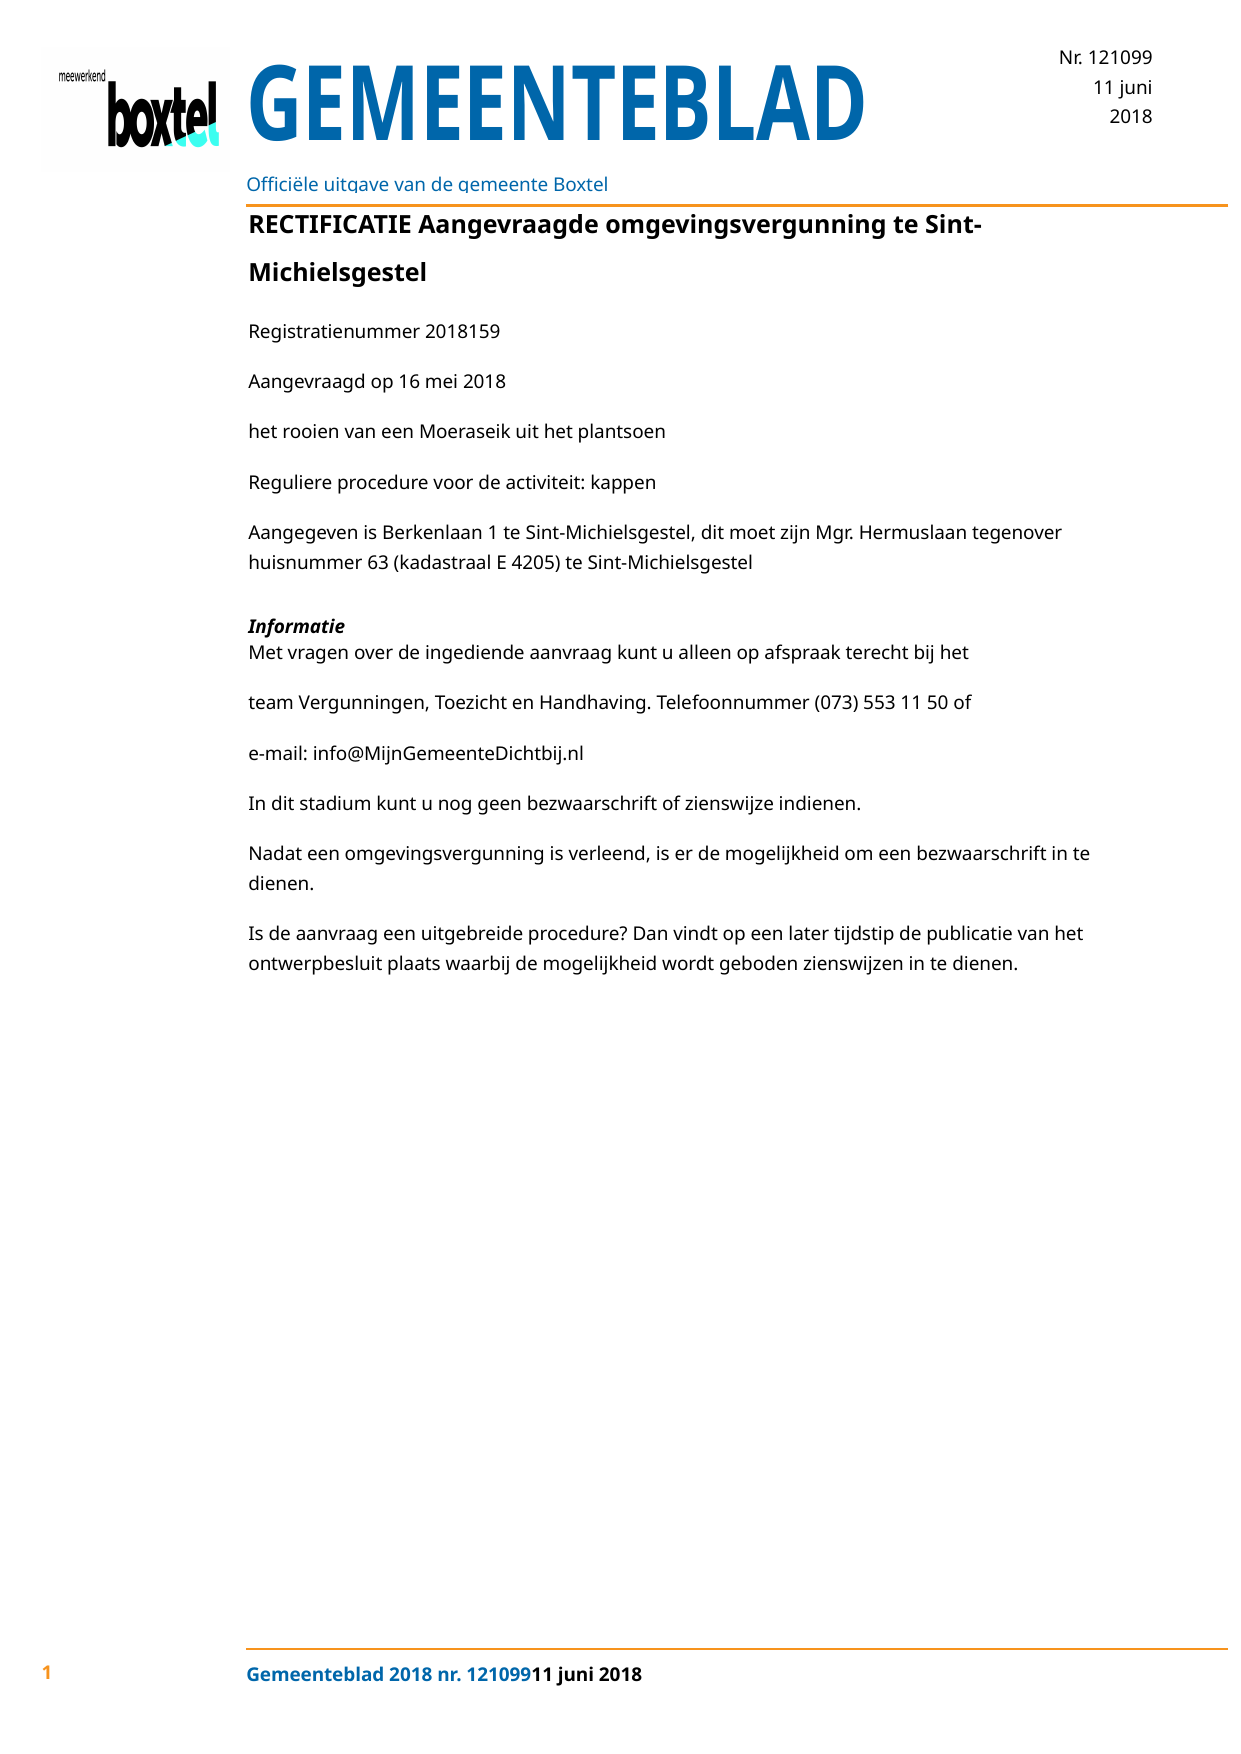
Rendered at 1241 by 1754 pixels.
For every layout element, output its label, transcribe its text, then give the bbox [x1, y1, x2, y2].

text In dit stadium kunt u nog geen bezwaarschrift of zienswijze indienen. [248, 790, 1152, 816]
text Registratienummer 2018159 [248, 318, 1152, 344]
text e-mail: info@MijnGemeenteDichtbij.nl [248, 740, 1152, 765]
text Met vragen over de ingediende aanvraag kunt u alleen op afspraak terecht bij het [248, 639, 1152, 664]
text team Vergunningen, Toezicht en Handhaving. Telefoonnummer (073) 553 11 50 of [248, 689, 1152, 715]
text Is de aanvraag een uitgebreide procedure? Dan vindt op een later tijdstip de publicatie van het ontwerpbesluit plaats waarbij de mogelijkheid wordt geboden zienswijzen in te dienen. [248, 921, 1152, 976]
text RECTIFICATIE Aangevraagde omgevingsvergunning te Sint-Michielsgestel [248, 207, 1152, 288]
text het rooien van een Moeraseik uit het plantsoen [248, 419, 1152, 444]
picture [41, 47, 231, 172]
text Informatie [248, 613, 1152, 639]
text Nadat een omgevingsvergunning is verleend, is er de mogelijkheid om een bezwaarschrift in te dienen. [248, 841, 1152, 896]
text Aangevraagd op 16 mei 2018 [248, 368, 1152, 394]
text Aangegeven is Berkenlaan 1 te Sint-Michielsgestel, dit moet zijn Mgr. Hermuslaan tegenover huisnummer 63 (kadastraal E 4205) te Sint-Michielsgestel [248, 519, 1152, 575]
text Reguliere procedure voor de activiteit: kappen [248, 469, 1152, 495]
